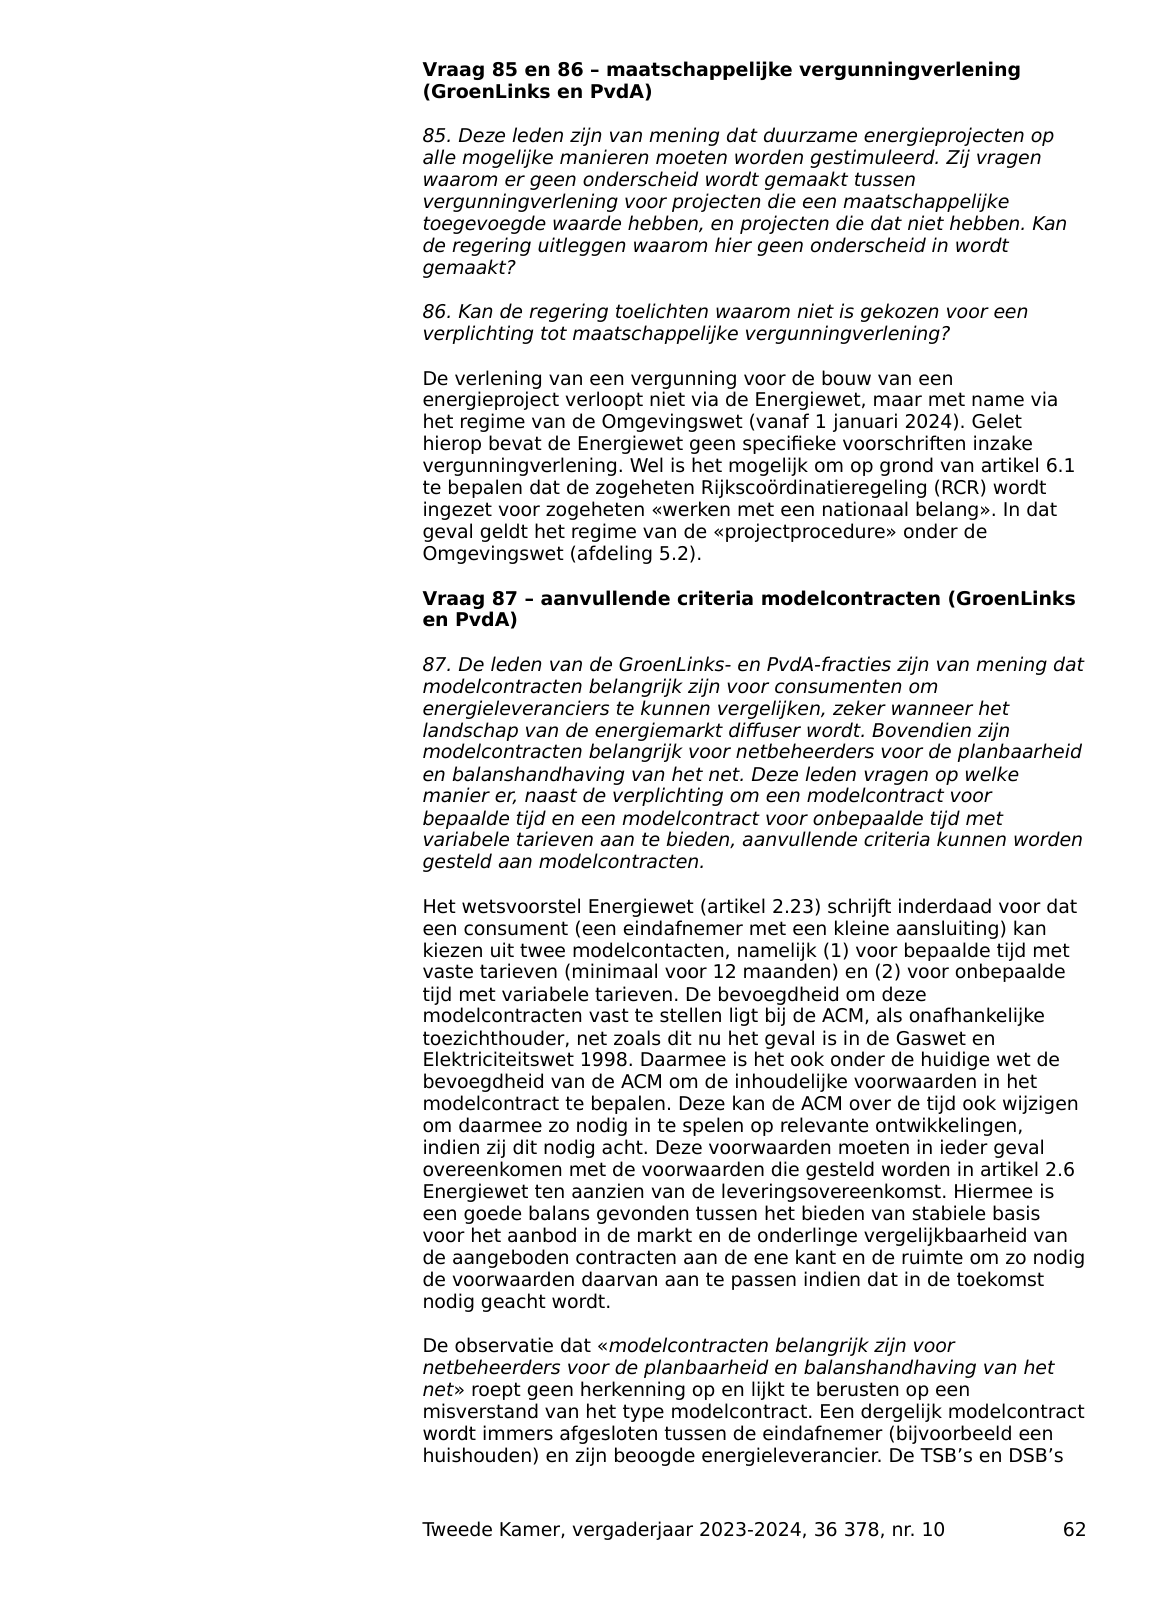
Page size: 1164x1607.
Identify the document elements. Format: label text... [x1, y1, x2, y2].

text De verlening van een vergunning voor de bouw van een energieproject verloopt niet via de Energiewet, maar met name via het regime van de Omgevingswet (vanaf 1 januari 2024). Gelet hierop bevat de Energiewet geen specifieke voorschriften inzake vergunningverlening. Wel is het mogelijk om op grond van artikel 6.1 te bepalen dat de zogeheten Rijkscoördinatieregeling (RCR) wordt ingezet voor zogeheten «werken met een nationaal belang». In dat geval geldt het regime van de «projectprocedure» onder de Omgevingswet (afdeling 5.2). [422, 367, 1087, 565]
subtitle 85. Deze leden zijn van mening dat duurzame energieprojecten op alle mogelijke manieren moeten worden gestimuleerd. Zij vragen waarom er geen onderscheid wordt gemaakt tussen vergunningverlening voor projecten die een maatschappelijke toegevoegde waarde hebben, en projecten die dat niet hebben. Kan de regering uitleggen waarom hier geen onderscheid in wordt gemaakt? [422, 125, 1087, 279]
subtitle Vraag 87 – aanvullende criteria modelcontracten (GroenLinks en PvdA) [422, 587, 1087, 631]
text De observatie dat «modelcontracten belangrijk zijn voor netbeheerders voor de planbaarheid en balanshandhaving van het net» roept geen herkenning op en lijkt te berusten op een misverstand van het type modelcontract. Een dergelijk modelcontract wordt immers afgesloten tussen de eindafnemer (bijvoorbeeld een huishouden) en zijn beoogde energieleverancier. De TSB’s en DSB’s [422, 1335, 1087, 1467]
subtitle 87. De leden van de GroenLinks- en PvdA-fracties zijn van mening dat modelcontracten belangrijk zijn voor consumenten om energieleveranciers te kunnen vergelijken, zeker wanneer het landschap van de energiemarkt diffuser wordt. Bovendien zijn modelcontracten belangrijk voor netbeheerders voor de planbaarheid en balanshandhaving van het net. Deze leden vragen op welke manier er, naast de verplichting om een modelcontract voor bepaalde tijd en een modelcontract voor onbepaalde tijd met variabele tarieven aan te bieden, aanvullende criteria kunnen worden gesteld aan modelcontracten. [422, 653, 1087, 873]
subtitle Vraag 85 en 86 – maatschappelijke vergunningverlening (GroenLinks en PvdA) [422, 59, 1087, 103]
text Het wetsvoorstel Energiewet (artikel 2.23) schrijft inderdaad voor dat een consument (een eindafnemer met een kleine aansluiting) kan kiezen uit twee modelcontacten, namelijk (1) voor bepaalde tijd met vaste tarieven (minimaal voor 12 maanden) en (2) voor onbepaalde tijd met variabele tarieven. De bevoegdheid om deze modelcontracten vast te stellen ligt bij de ACM, als onafhankelijke toezichthouder, net zoals dit nu het geval is in de Gaswet en Elektriciteitswet 1998. Daarmee is het ook onder de huidige wet de bevoegdheid van de ACM om de inhoudelijke voorwaarden in het modelcontract te bepalen. Deze kan de ACM over de tijd ook wijzigen om daarmee zo nodig in te spelen op relevante ontwikkelingen, indien zij dit nodig acht. Deze voorwaarden moeten in ieder geval overeenkomen met de voorwaarden die gesteld worden in artikel 2.6 Energiewet ten aanzien van de leveringsovereenkomst. Hiermee is een goede balans gevonden tussen het bieden van stabiele basis voor het aanbod in de markt en de onderlinge vergelijkbaarheid van de aangeboden contracten aan de ene kant en de ruimte om zo nodig de voorwaarden daarvan aan te passen indien dat in de toekomst nodig geacht wordt. [422, 896, 1087, 1313]
subtitle 86. Kan de regering toelichten waarom niet is gekozen voor een verplichting tot maatschappelijke vergunningverlening? [422, 301, 1087, 345]
